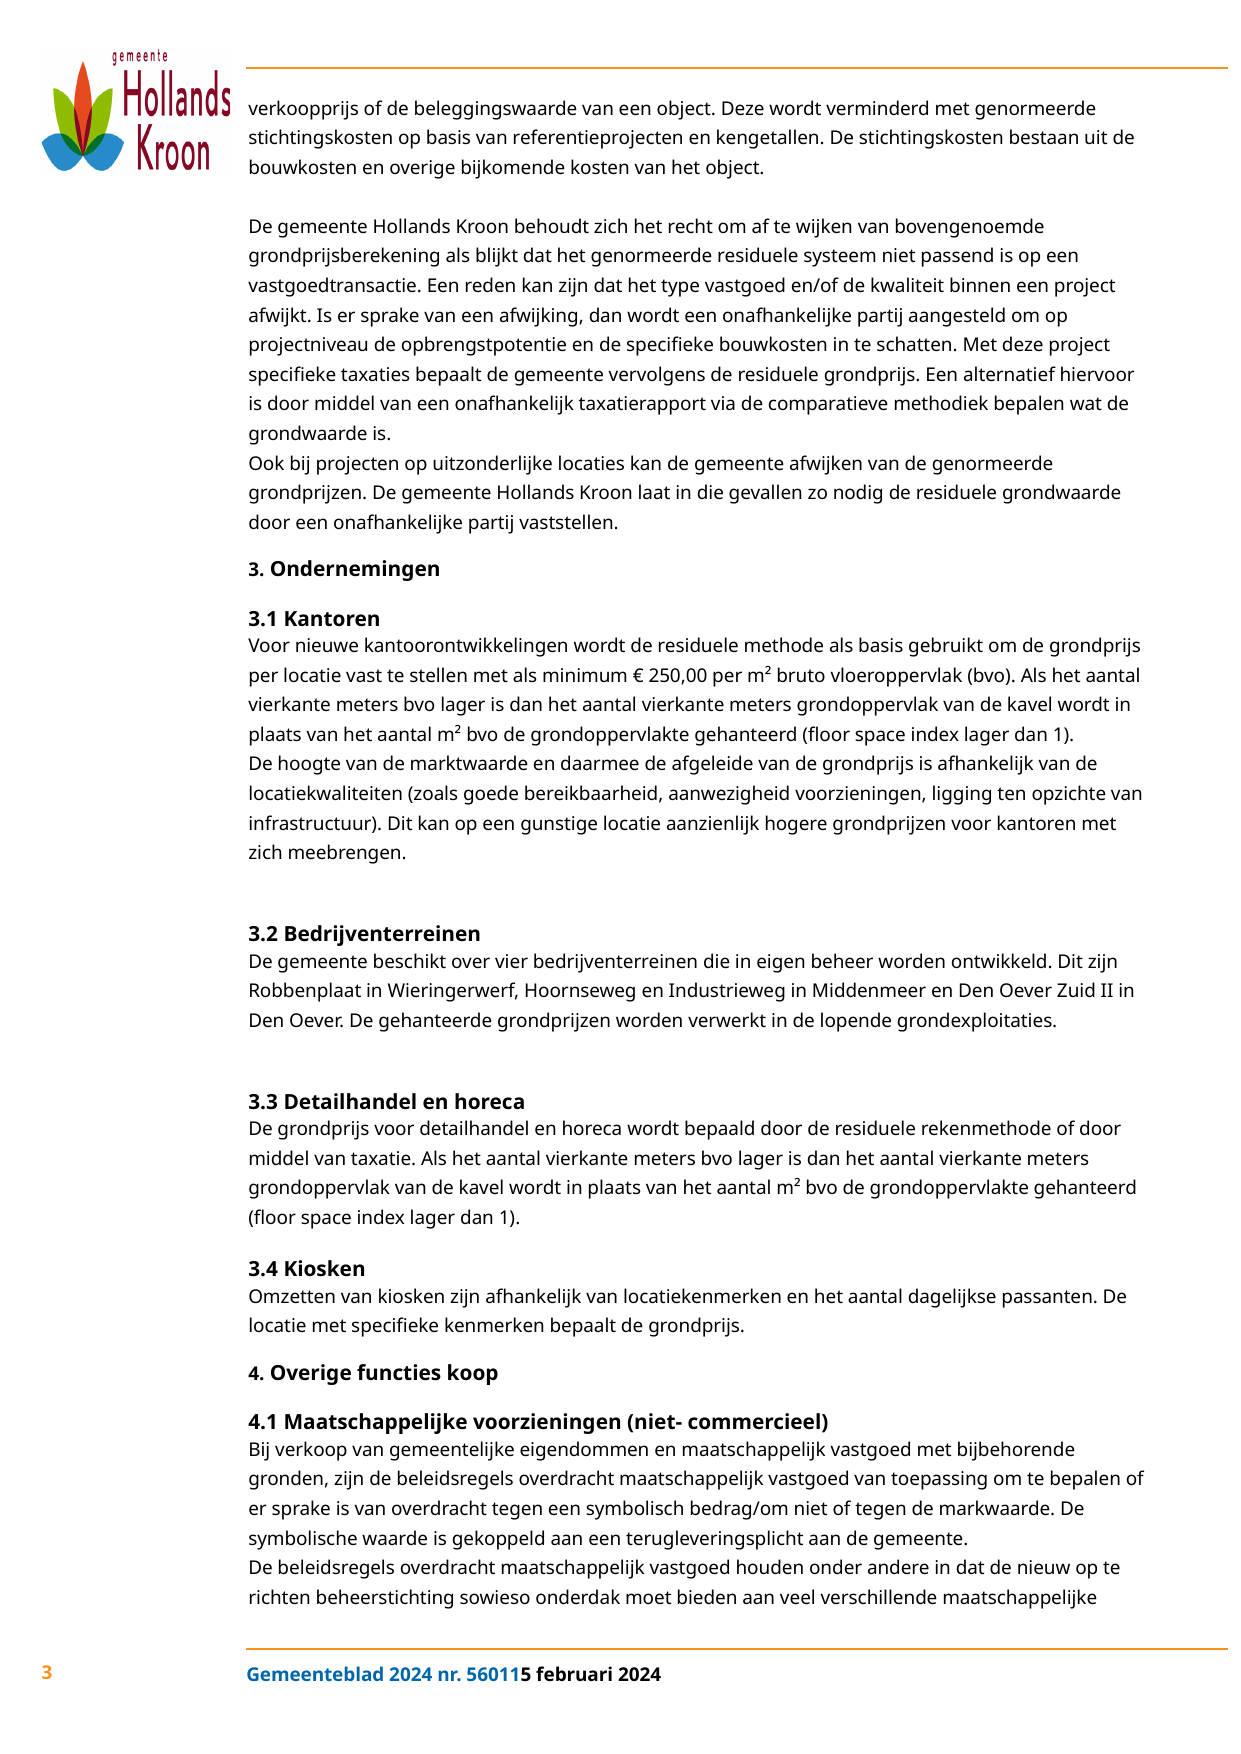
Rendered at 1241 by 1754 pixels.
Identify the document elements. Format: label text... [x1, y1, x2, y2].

text 4. Overige functies koop [248, 1358, 1152, 1387]
text 3.1 Kantoren [248, 604, 1152, 632]
text De gemeente Hollands Kroon behoudt zich het recht om af te wijken van bovengenoemde grondprijsberekening als blijkt dat het genormeerde residuele systeem niet passend is op een vastgoedtransactie. Een reden kan zijn dat het type vastgoed en/of de kwaliteit binnen een project afwijkt. Is er sprake van een afwijking, dan wordt een onafhankelijke partij aangesteld om op projectniveau de opbrengstpotentie en de specifieke bouwkosten in te schatten. Met deze project specifieke taxaties bepaalt de gemeente vervolgens de residuele grondprijs. Een alternatief hiervoor is door middel van een onafhankelijk taxatierapport via de comparatieve methodiek bepalen wat de grondwaarde is. [248, 213, 1152, 446]
text De beleidsregels overdracht maatschappelijk vastgoed houden onder andere in dat de nieuw op te richten beheerstichting sowieso onderdak moet bieden aan veel verschillende maatschappelijke [248, 1554, 1152, 1609]
text Bij verkoop van gemeentelijke eigendommen en maatschappelijk vastgoed met bijbehorende gronden, zijn de beleidsregels overdracht maatschappelijk vastgoed van toepassing om te bepalen of er sprake is van overdracht tegen een symbolisch bedrag/om niet of tegen de markwaarde. De symbolische waarde is gekoppeld aan een terugleveringsplicht aan de gemeente. [248, 1436, 1152, 1550]
text 3. Ondernemingen [248, 554, 1152, 583]
text 3.2 Bedrijventerreinen [248, 919, 1152, 948]
text De hoogte van de marktwaarde en daarmee de afgeleide van de grondprijs is afhankelijk van de locatiekwaliteiten (zoals goede bereikbaarheid, aanwezigheid voorzieningen, ligging ten opzichte van infrastructuur). Dit kan op een gunstige locatie aanzienlijk hogere grondprijzen voor kantoren met zich meebrengen. [248, 751, 1152, 865]
text De grondprijs voor detailhandel en horeca wordt bepaald door de residuele rekenmethode of door middel van taxatie. Als het aantal vierkante meters bvo lager is dan het aantal vierkante meters grondoppervlak van de kavel wordt in plaats van het aantal m² bvo de grondoppervlakte gehanteerd (floor space index lager dan 1). [248, 1115, 1152, 1230]
text De gemeente beschikt over vier bedrijventerreinen die in eigen beheer worden ontwikkeld. Dit zijn Robbenplaat in Wieringerwerf, Hoornseweg en Industrieweg in Middenmeer en Den Oever Zuid II in Den Oever. De gehanteerde grondprijzen worden verwerkt in de lopende grondexploitaties. [248, 948, 1152, 1033]
text 3.4 Kiosken [248, 1254, 1152, 1283]
text Voor nieuwe kantoorontwikkelingen wordt de residuele methode als basis gebruikt om de grondprijs per locatie vast te stellen met als minimum € 250,00 per m² bruto vloeroppervlak (bvo). Als het aantal vierkante meters bvo lager is dan het aantal vierkante meters grondoppervlak van de kavel wordt in plaats van het aantal m² bvo de grondoppervlakte gehanteerd (floor space index lager dan 1). [248, 632, 1152, 747]
text verkoopprijs of de beleggingswaarde van een object. Deze wordt verminderd met genormeerde stichtingskosten op basis van referentieprojecten en kengetallen. De stichtingskosten bestaan uit de bouwkosten en overige bijkomende kosten van het object. [248, 95, 1152, 180]
text Ook bij projecten op uitzonderlijke locaties kan de gemeente afwijken van de genormeerde grondprijzen. De gemeente Hollands Kroon laat in die gevallen zo nodig de residuele grondwaarde door een onafhankelijke partij vaststellen. [248, 450, 1152, 535]
text 3.3 Detailhandel en horeca [248, 1087, 1152, 1115]
text Omzetten van kiosken zijn afhankelijk van locatiekenmerken en het aantal dagelijkse passanten. De locatie met specifieke kenmerken bepaalt de grondprijs. [248, 1283, 1152, 1338]
text 4.1 Maatschappelijke voorzieningen (niet- commercieel) [248, 1407, 1152, 1436]
picture [41, 47, 231, 172]
